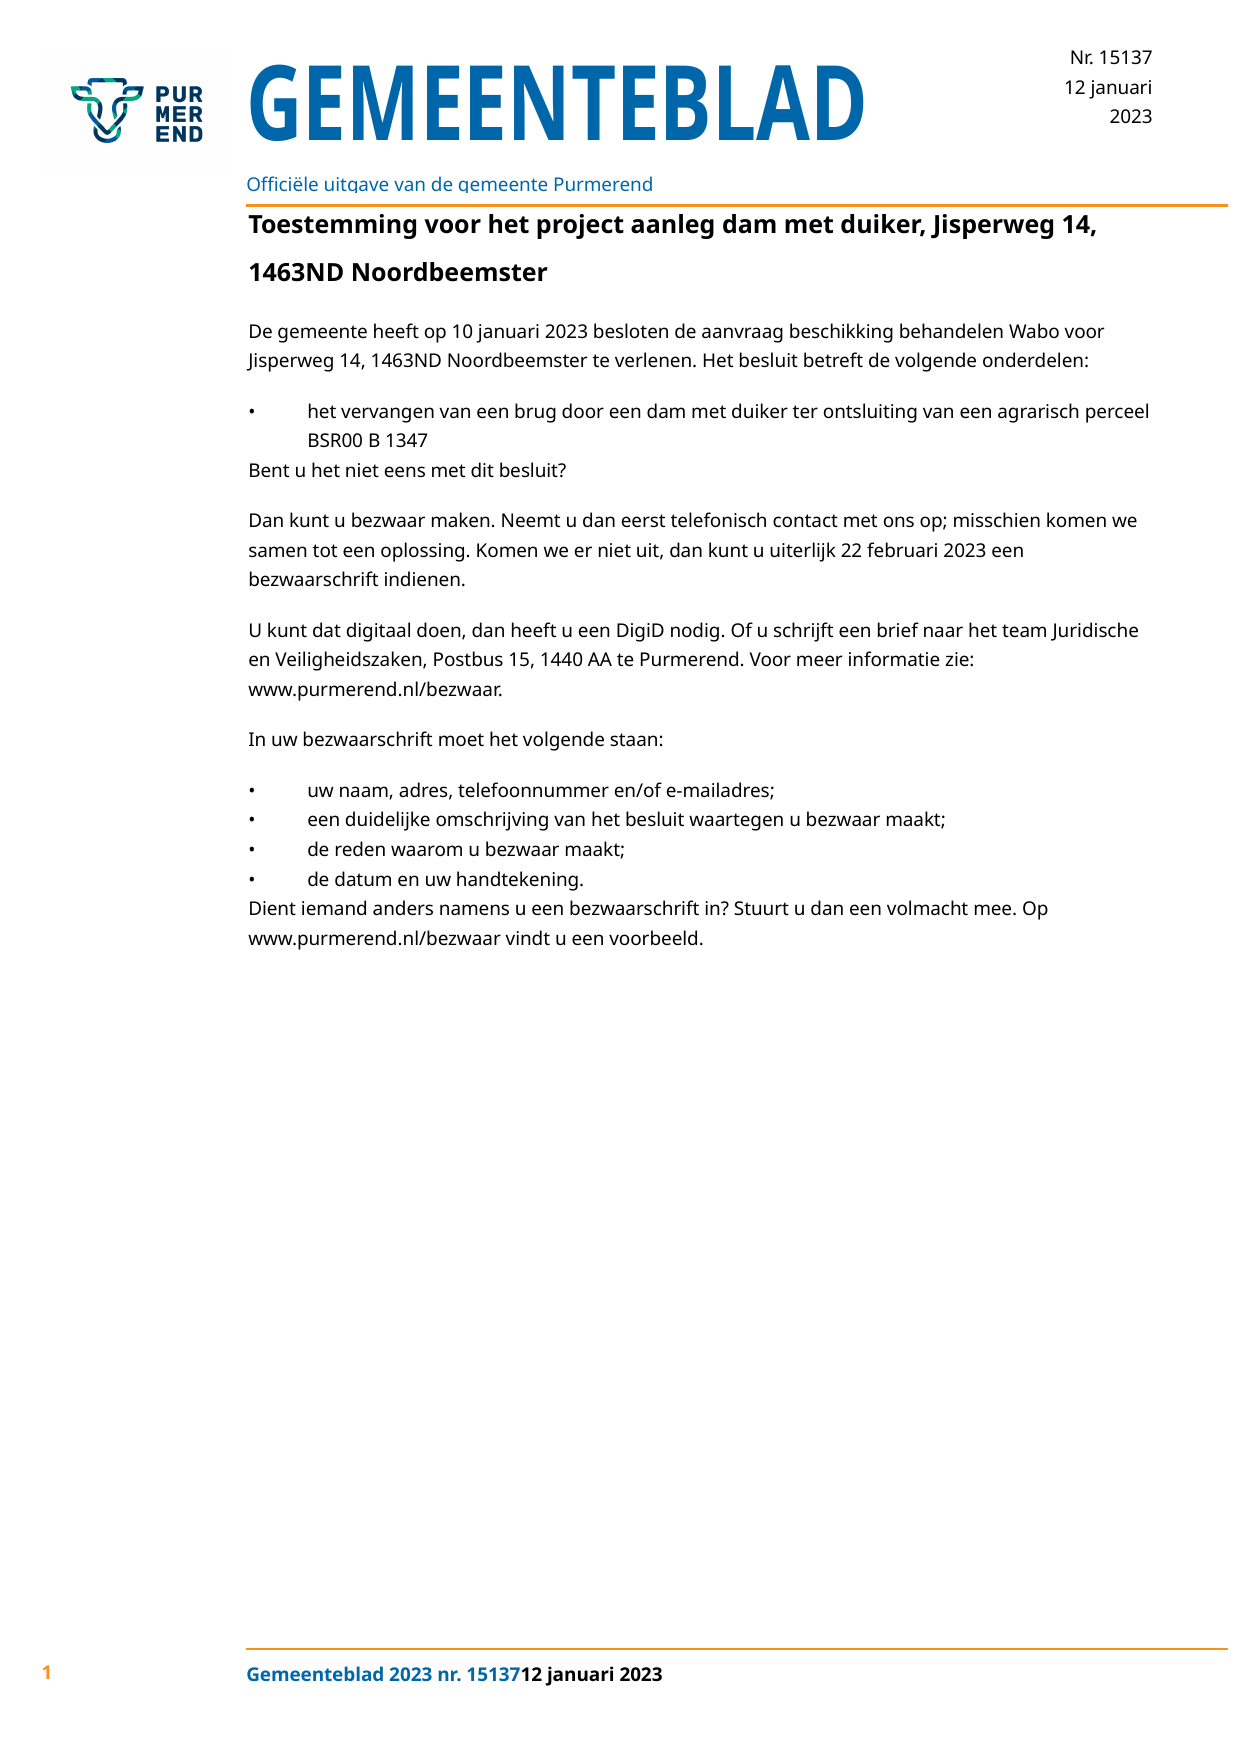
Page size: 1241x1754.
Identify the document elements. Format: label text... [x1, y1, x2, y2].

text In uw bezwaarschrift moet het volgende staan: [248, 727, 1152, 752]
text Bent u het niet eens met dit besluit? [248, 457, 1152, 483]
list de reden waarom u bezwaar maakt; [248, 836, 1152, 862]
text Toestemming voor het project aanleg dam met duiker, Jisperweg 14, 1463ND Noordbeemster [248, 207, 1152, 288]
list een duidelijke omschrijving van het besluit waartegen u bezwaar maakt; [248, 807, 1152, 832]
text U kunt dat digitaal doen, dan heeft u een DigiD nodig. Of u schrijft een brief naar het team Juridische en Veiligheidszaken, Postbus 15, 1440 AA te Purmerend. Voor meer informatie zie: www.purmerend.nl/bezwaar. [248, 617, 1152, 702]
text Dan kunt u bezwaar maken. Neemt u dan eerst telefonisch contact met ons op; misschien komen we samen tot een oplossing. Komen we er niet uit, dan kunt u uiterlijk 22 februari 2023 een bezwaarschrift indienen. [248, 507, 1152, 592]
list uw naam, adres, telefoonnummer en/of e-mailadres; [248, 777, 1152, 803]
list het vervangen van een brug door een dam met duiker ter ontsluiting van een agrarisch perceel BSR00 B 1347 [248, 398, 1152, 453]
picture [41, 47, 231, 172]
list de datum en uw handtekening. [248, 866, 1152, 892]
text De gemeente heeft op 10 januari 2023 besloten de aanvraag beschikking behandelen Wabo voor Jisperweg 14, 1463ND Noordbeemster te verlenen. Het besluit betreft de volgende onderdelen: [248, 318, 1152, 373]
text Dient iemand anders namens u een bezwaarschrift in? Stuurt u dan een volmacht mee. Op www.purmerend.nl/bezwaar vindt u een voorbeeld. [248, 895, 1152, 951]
